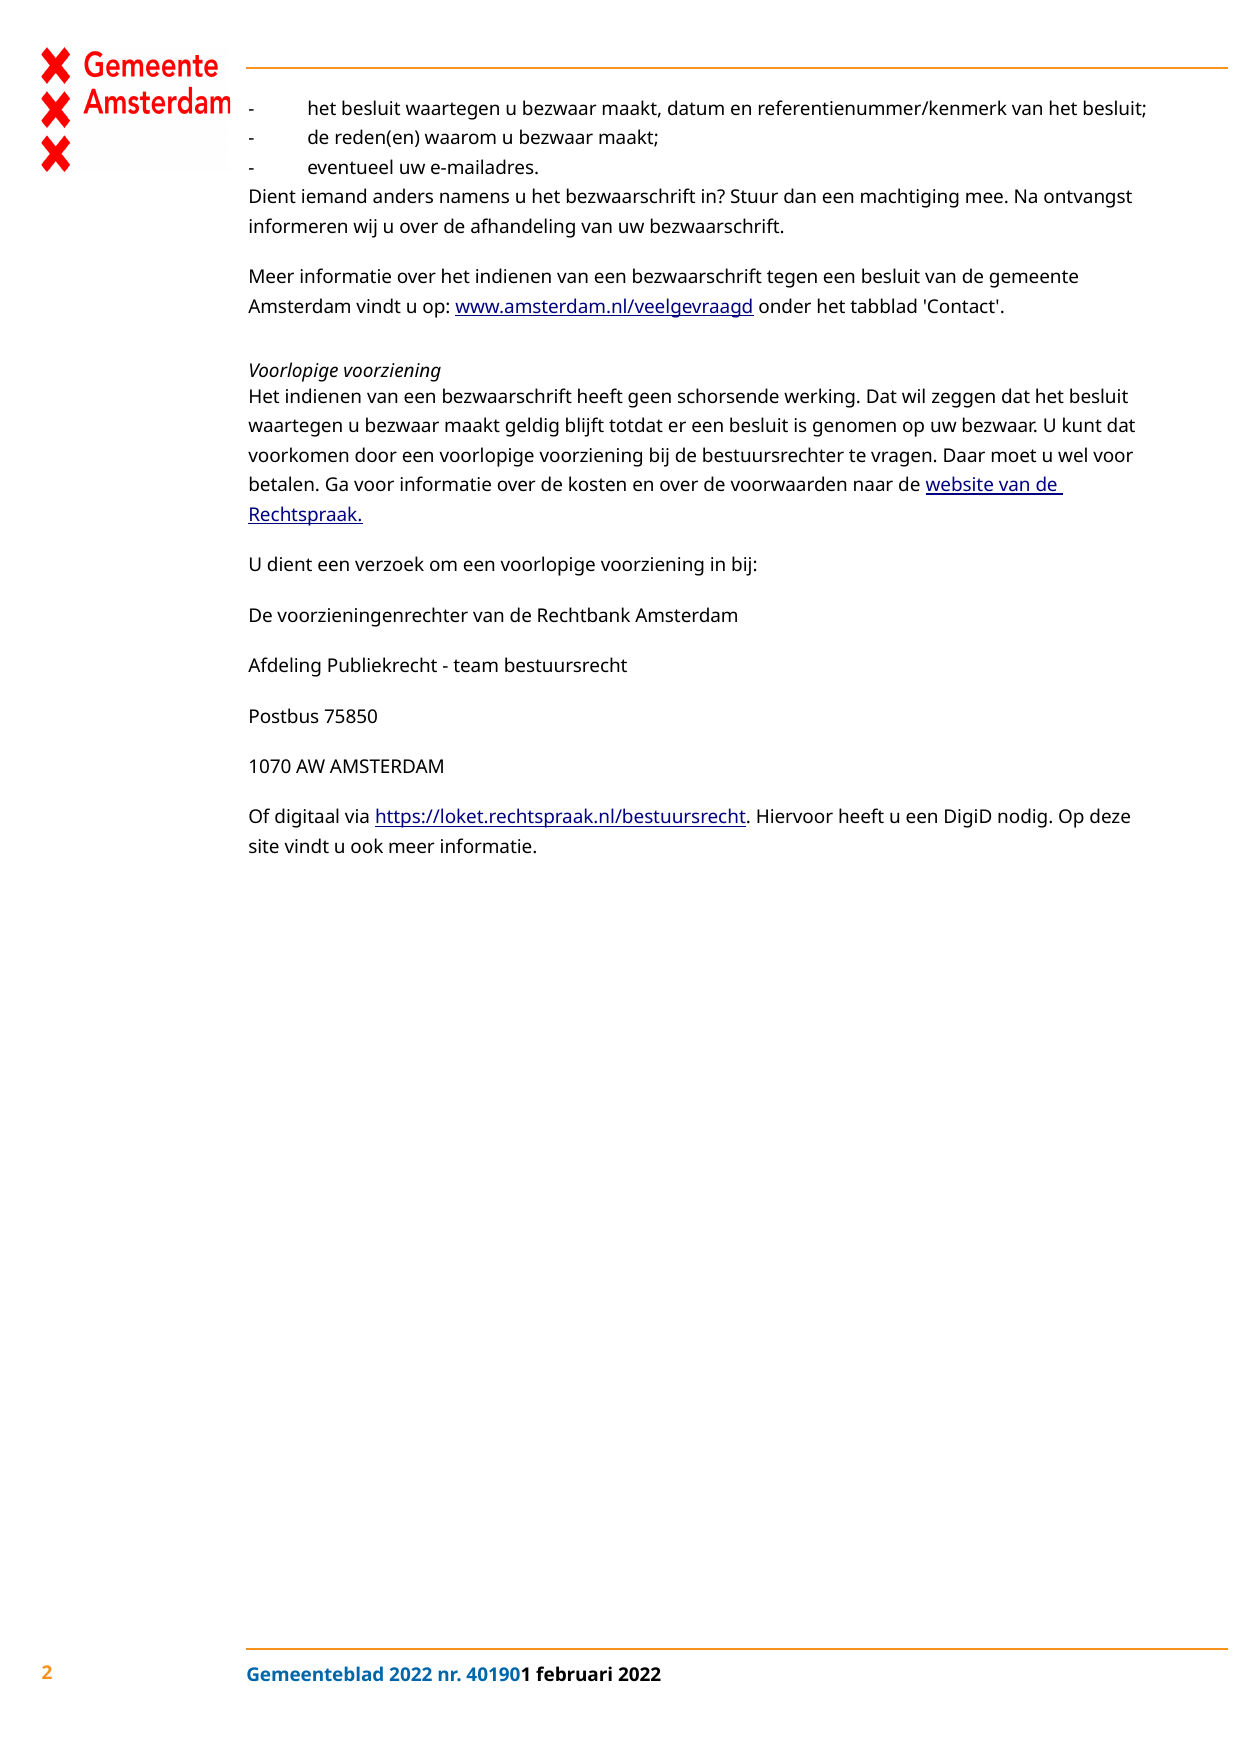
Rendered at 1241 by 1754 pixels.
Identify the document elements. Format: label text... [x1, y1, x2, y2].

text Of digitaal via https://loket.rechtspraak.nl/bestuursrecht. Hiervoor heeft u een DigiD nodig. Op deze site vindt u ook meer informatie. [248, 804, 1152, 859]
text 1070 AW AMSTERDAM [248, 753, 1152, 779]
text Het indienen van een bezwaarschrift heeft geen schorsende werking. Dat wil zeggen dat het besluit waartegen u bezwaar maakt geldig blijft totdat er een besluit is genomen op uw bezwaar. U kunt dat voorkomen door een voorlopige voorziening bij de bestuursrechter te vragen. Daar moet u wel voor betalen. Ga voor informatie over de kosten en over de voorwaarden naar de website van de Rechtspraak. [248, 383, 1152, 527]
text Meer informatie over het indienen van een bezwaarschrift tegen een besluit van de gemeente Amsterdam vindt u op: www.amsterdam.nl/veelgevraagd onder het tabblad 'Contact'. [248, 263, 1152, 319]
text Voorlopige voorziening [248, 357, 1152, 383]
list de reden(en) waarom u bezwaar maakt; [248, 124, 1152, 150]
text U dient een verzoek om een voorlopige voorziening in bij: [248, 552, 1152, 577]
text De voorzieningenrechter van de Rechtbank Amsterdam [248, 602, 1152, 628]
text Dient iemand anders namens u het bezwaarschrift in? Stuur dan een machtiging mee. Na ontvangst informeren wij u over de afhandeling van uw bezwaarschrift. [248, 183, 1152, 239]
list het besluit waartegen u bezwaar maakt, datum en referentienummer/kenmerk van het besluit; [248, 95, 1152, 121]
picture [41, 47, 231, 172]
text Postbus 75850 [248, 703, 1152, 728]
list eventueel uw e-mailadres. [248, 154, 1152, 180]
text Afdeling Publiekrecht - team bestuursrecht [248, 652, 1152, 678]
